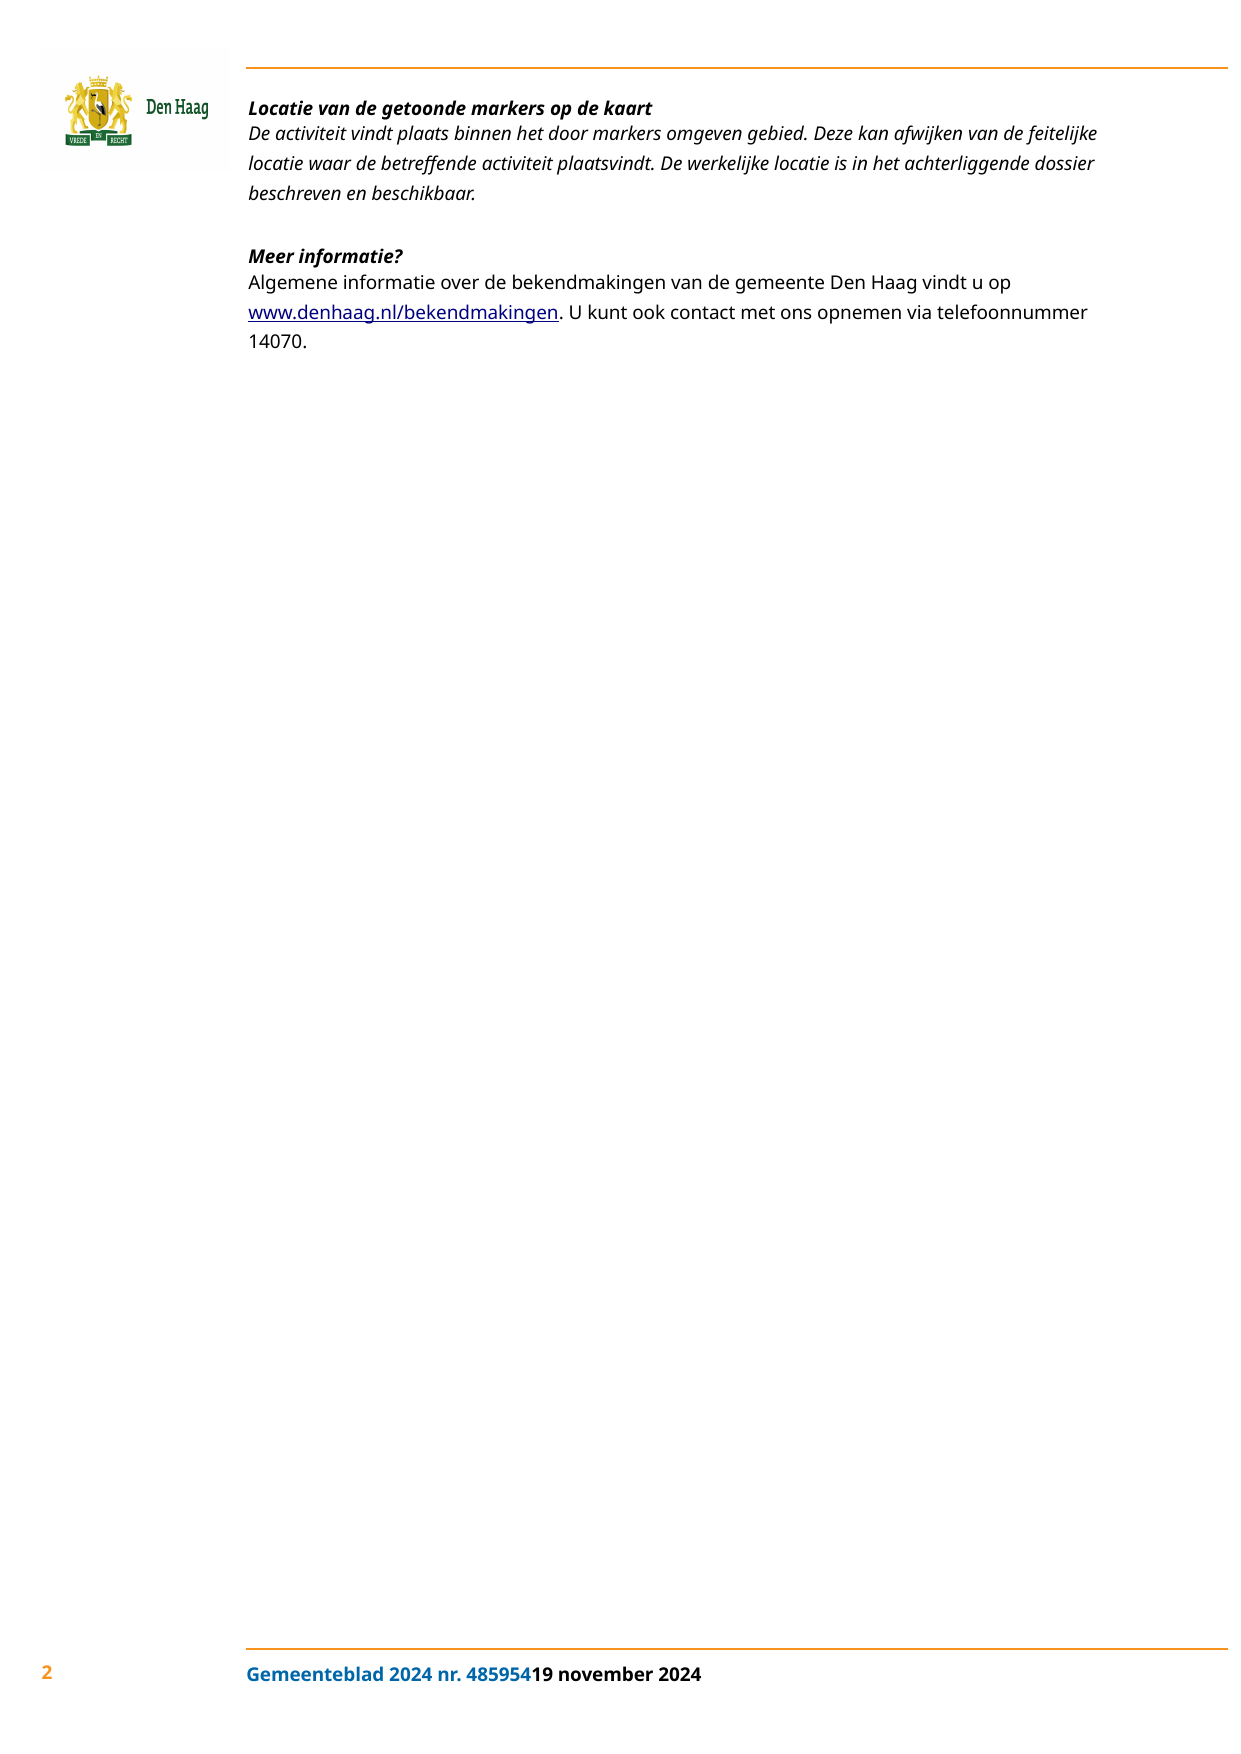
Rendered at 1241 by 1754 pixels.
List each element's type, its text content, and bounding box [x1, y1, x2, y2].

picture [41, 47, 231, 172]
text De activiteit vindt plaats binnen het door markers omgeven gebied. Deze kan afwijken van de feitelijke locatie waar de betreffende activiteit plaatsvindt. De werkelijke locatie is in het achterliggende dossier beschreven en beschikbaar. [248, 121, 1152, 205]
text Locatie van de getoonde markers op de kaart [248, 95, 1152, 121]
text Meer informatie? [248, 244, 1152, 269]
text Algemene informatie over de bekendmakingen van de gemeente Den Haag vindt u op www.denhaag.nl/bekendmakingen. U kunt ook contact met ons opnemen via telefoonnummer 14070. [248, 269, 1152, 354]
